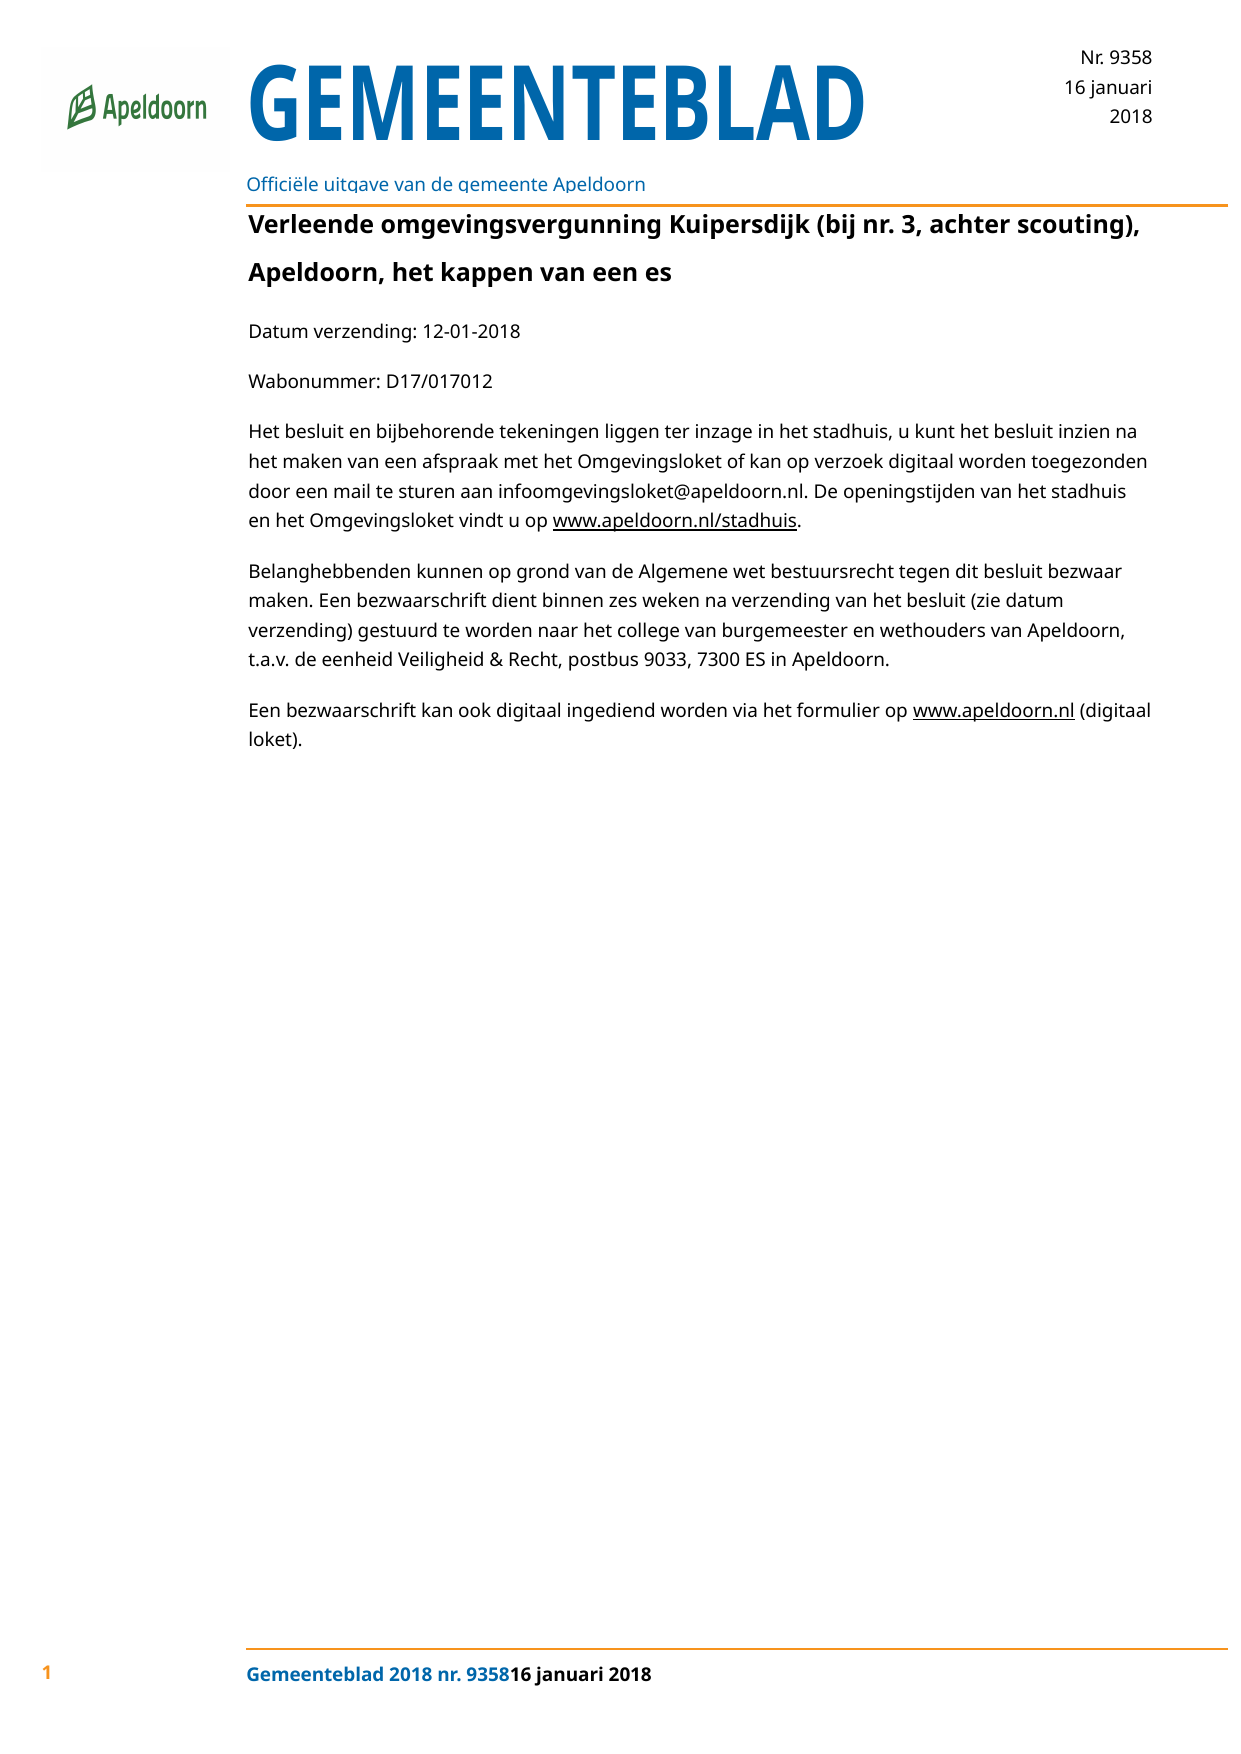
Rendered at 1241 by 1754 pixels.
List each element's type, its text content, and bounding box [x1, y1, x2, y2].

text Wabonummer: D17/017012 [248, 368, 1152, 394]
text Het besluit en bijbehorende tekeningen liggen ter inzage in het stadhuis, u kunt het besluit inzien na het maken van een afspraak met het Omgevingsloket of kan op verzoek digitaal worden toegezonden door een mail te sturen aan infoomgevingsloket@apeldoorn.nl. De openingstijden van het stadhuis en het Omgevingsloket vindt u op www.apeldoorn.nl/stadhuis. [248, 419, 1152, 533]
picture [41, 47, 231, 172]
text Datum verzending: 12-01-2018 [248, 318, 1152, 344]
text Verleende omgevingsvergunning Kuipersdijk (bij nr. 3, achter scouting), Apeldoorn, het kappen van een es [248, 207, 1152, 288]
text Een bezwaarschrift kan ook digitaal ingediend worden via het formulier op www.apeldoorn.nl (digitaal loket). [248, 697, 1152, 752]
text Belanghebbenden kunnen op grond van de Algemene wet bestuursrecht tegen dit besluit bezwaar maken. Een bezwaarschrift dient binnen zes weken na verzending van het besluit (zie datum verzending) gestuurd te worden naar het college van burgemeester en wethouders van Apeldoorn, t.a.v. de eenheid Veiligheid & Recht, postbus 9033, 7300 ES in Apeldoorn. [248, 558, 1152, 672]
